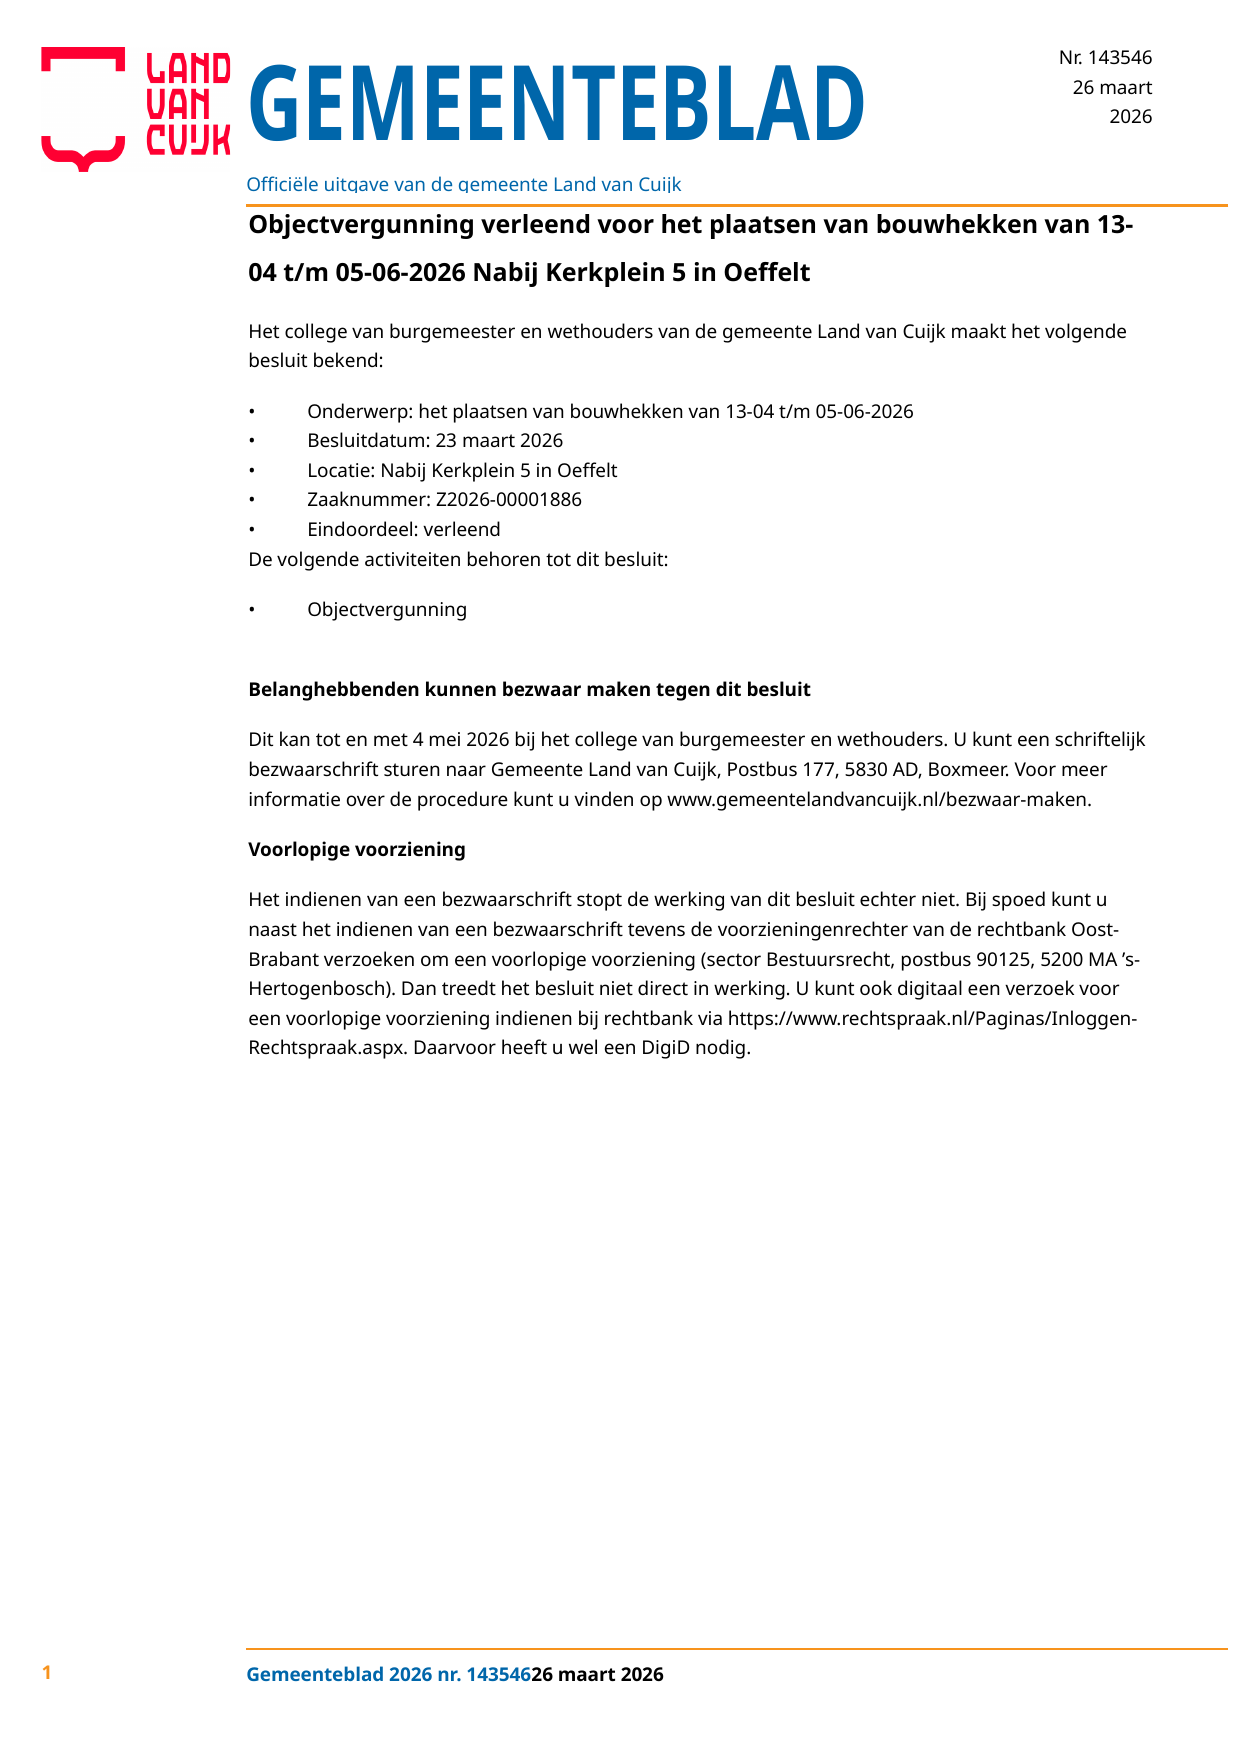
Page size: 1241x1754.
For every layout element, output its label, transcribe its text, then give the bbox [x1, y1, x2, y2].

text Objectvergunning verleend voor het plaatsen van bouwhekken van 13-04 t/m 05-06-2026 Nabij Kerkplein 5 in Oeffelt [248, 207, 1152, 288]
list Zaaknummer: Z2026-00001886 [248, 487, 1152, 512]
text Het indienen van een bezwaarschrift stopt de werking van dit besluit echter niet. Bij spoed kunt u naast het indienen van een bezwaarschrift tevens de voorzieningenrechter van de rechtbank Oost-Brabant verzoeken om een voorlopige voorziening (sector Bestuursrecht, postbus 90125, 5200 MA ’s-Hertogenbosch). Dan treedt het besluit niet direct in werking. U kunt ook digitaal een verzoek voor een voorlopige voorziening indienen bij rechtbank via https://www.rechtspraak.nl/Paginas/Inloggen-Rechtspraak.aspx. Daarvoor heeft u wel een DigiD nodig. [248, 887, 1152, 1060]
text Het college van burgemeester en wethouders van de gemeente Land van Cuijk maakt het volgende besluit bekend: [248, 318, 1152, 373]
text Voorlopige voorziening [248, 836, 1152, 862]
picture [41, 47, 231, 172]
list Besluitdatum: 23 maart 2026 [248, 427, 1152, 453]
list Objectvergunning [248, 596, 1152, 622]
list Locatie: Nabij Kerkplein 5 in Oeffelt [248, 457, 1152, 483]
list Eindoordeel: verleend [248, 516, 1152, 542]
list Onderwerp: het plaatsen van bouwhekken van 13-04 t/m 05-06-2026 [248, 398, 1152, 424]
text De volgende activiteiten behoren tot dit besluit: [248, 546, 1152, 572]
text Dit kan tot en met 4 mei 2026 bij het college van burgemeester en wethouders. U kunt een schriftelijk bezwaarschrift sturen naar Gemeente Land van Cuijk, Postbus 177, 5830 AD, Boxmeer. Voor meer informatie over de procedure kunt u vinden op www.gemeentelandvancuijk.nl/bezwaar-maken. [248, 727, 1152, 812]
text Belanghebbenden kunnen bezwaar maken tegen dit besluit [248, 676, 1152, 702]
